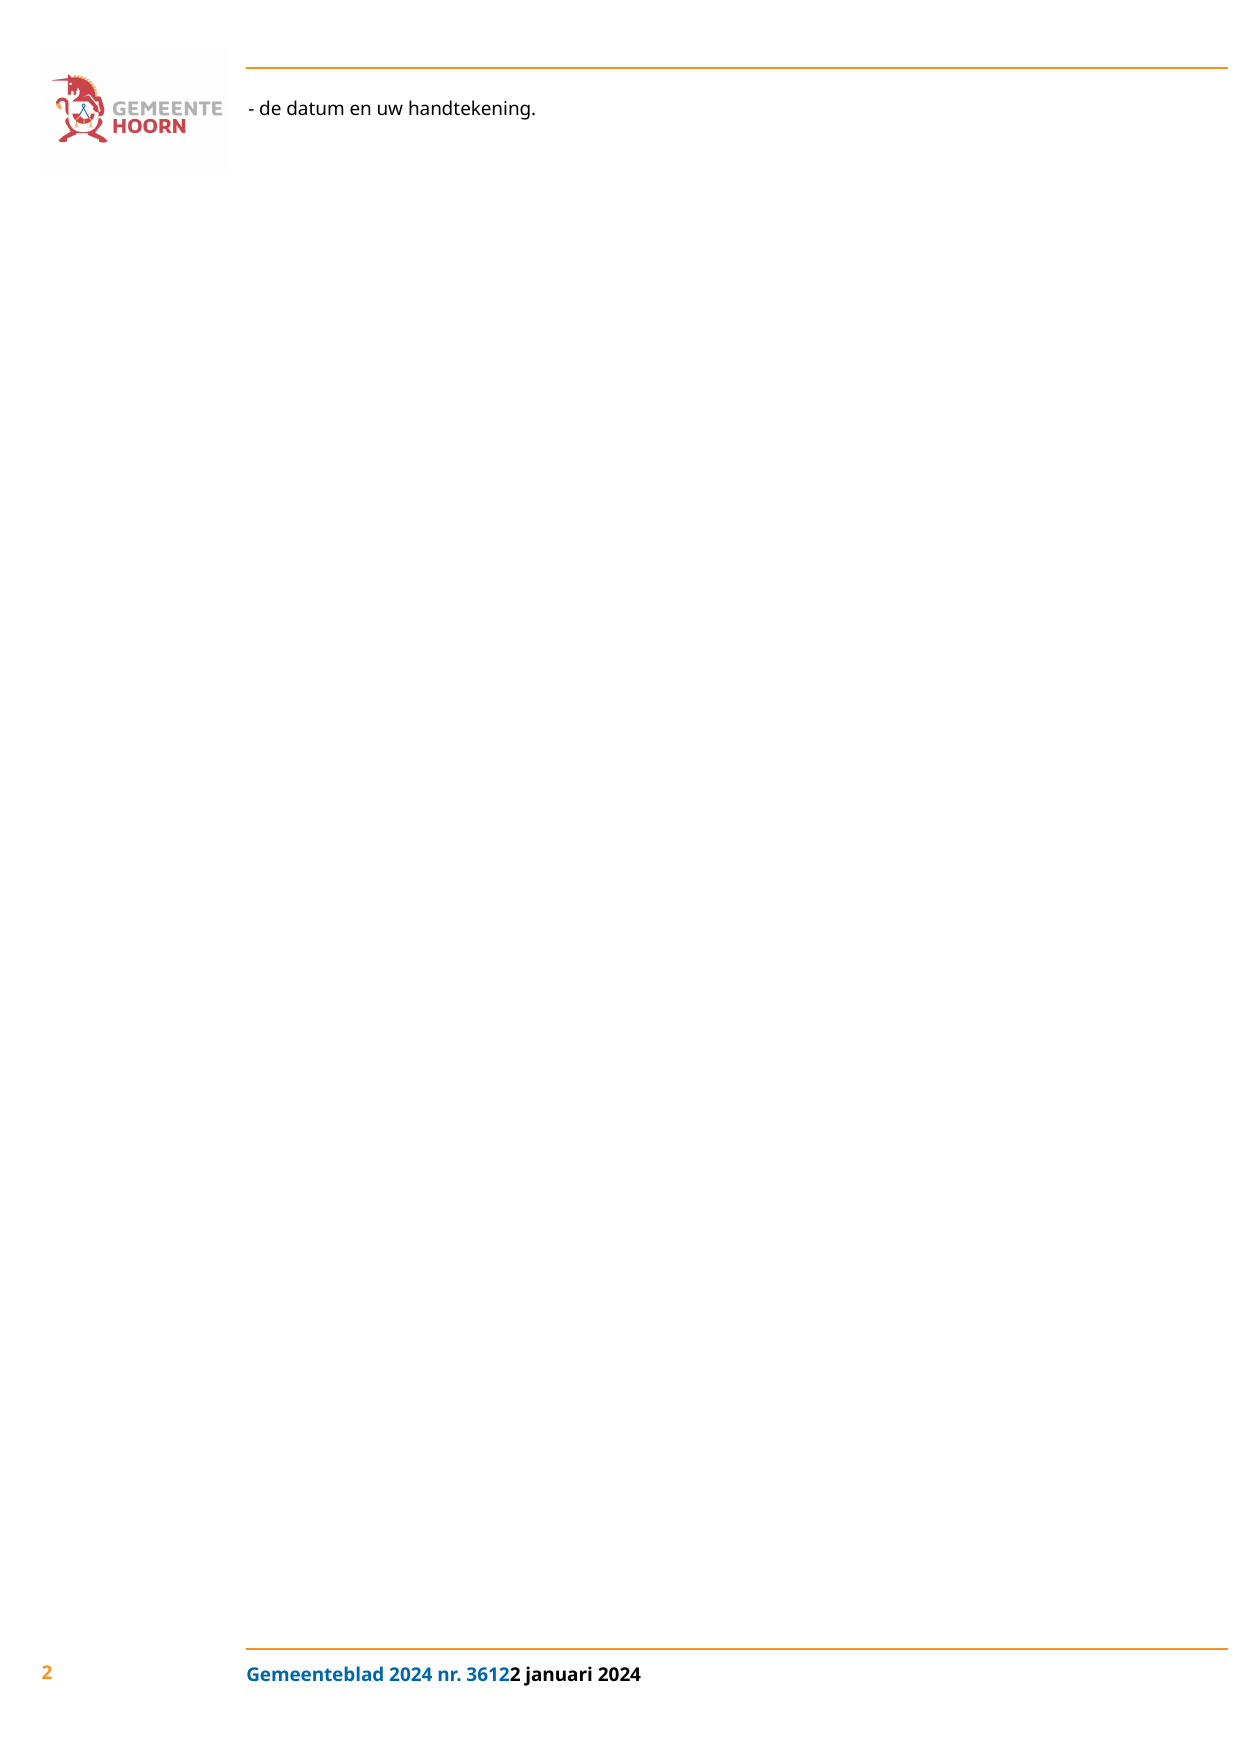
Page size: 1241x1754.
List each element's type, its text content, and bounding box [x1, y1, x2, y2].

text - de datum en uw handtekening. [248, 95, 1152, 121]
picture [41, 47, 231, 172]
